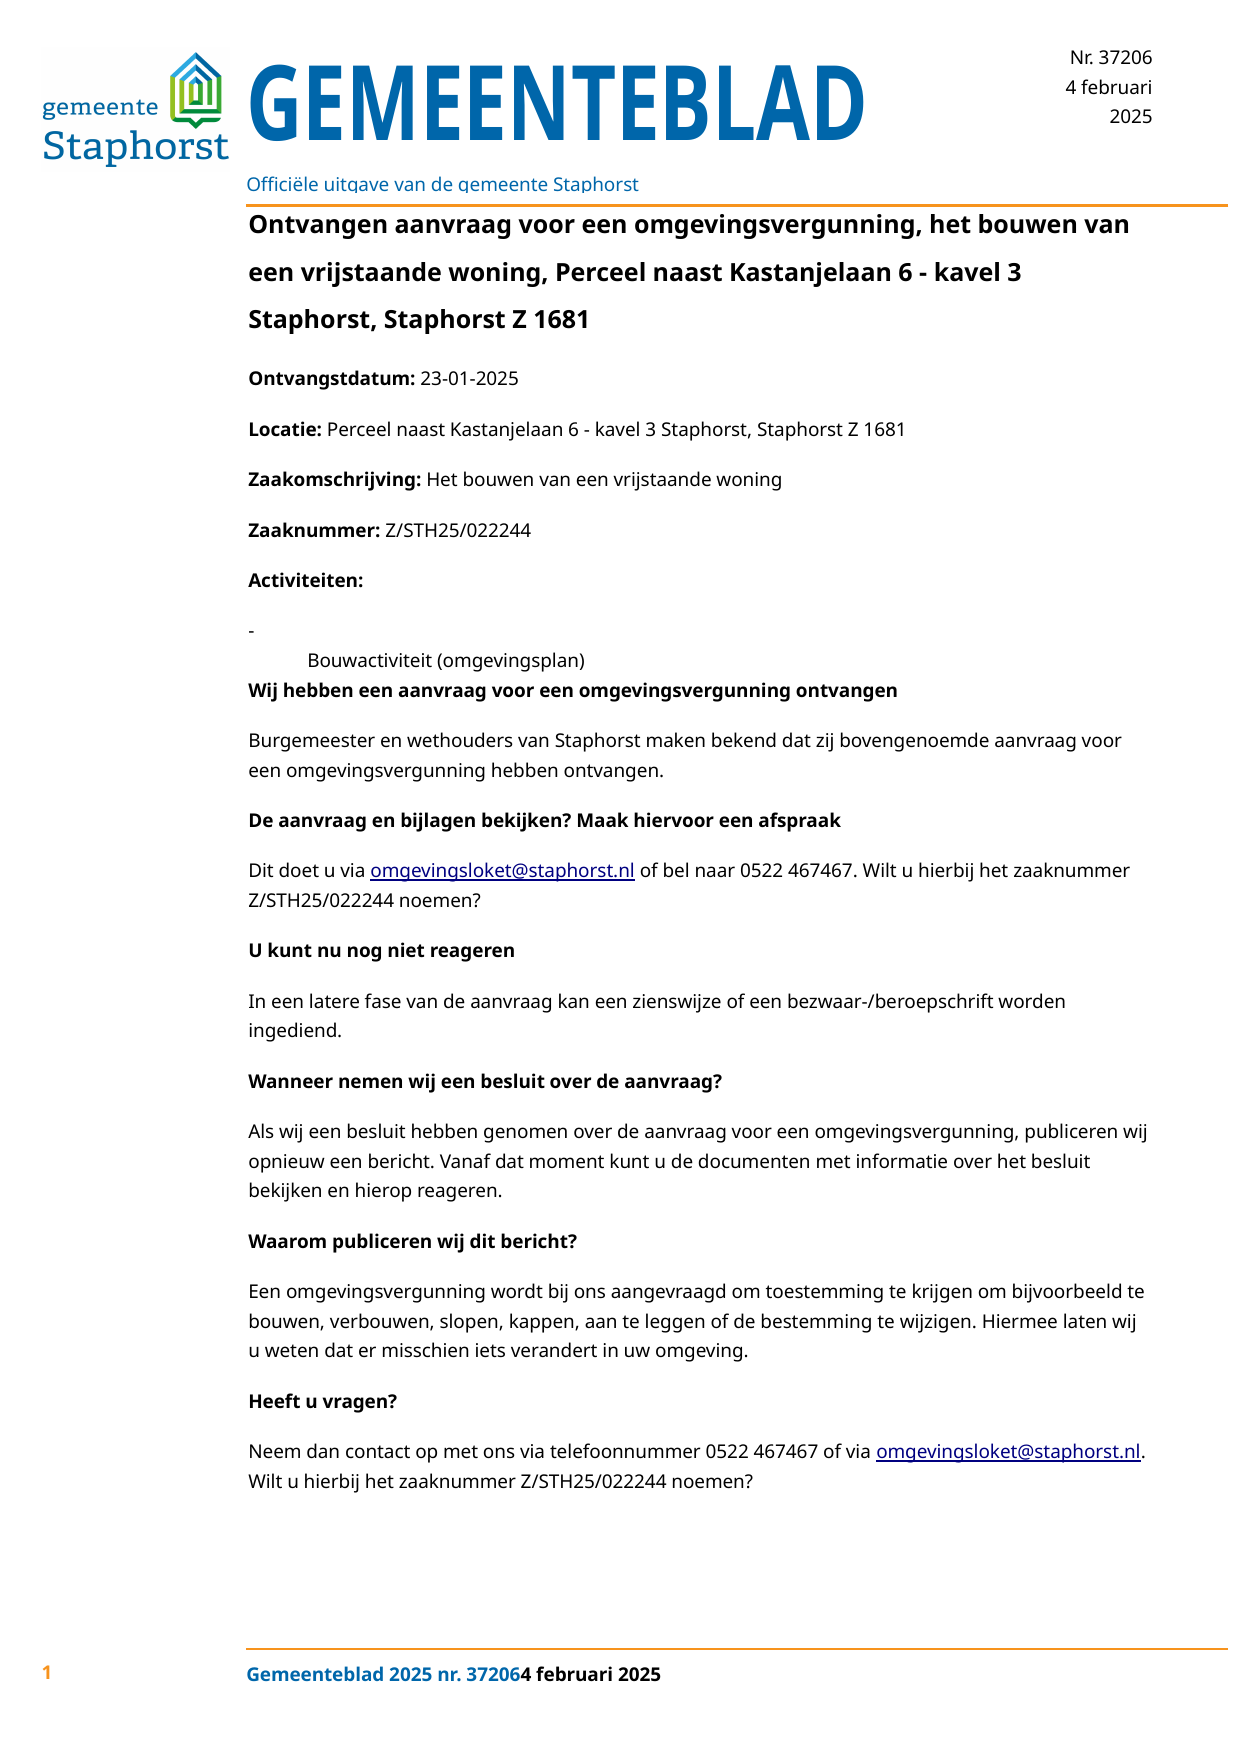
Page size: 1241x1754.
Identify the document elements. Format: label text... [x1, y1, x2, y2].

text Ontvangen aanvraag voor een omgevingsvergunning, het bouwen van een vrijstaande woning, Perceel naast Kastanjelaan 6 - kavel 3 Staphorst, Staphorst Z 1681 [248, 207, 1152, 336]
text Burgemeester en wethouders van Staphorst maken bekend dat zij bovengenoemde aanvraag voor een omgevingsvergunning hebben ontvangen. [248, 727, 1152, 782]
text Heeft u vragen? [248, 1388, 1152, 1414]
text U kunt nu nog niet reageren [248, 938, 1152, 963]
text Neem dan contact op met ons via telefoonnummer 0522 467467 of via omgevingsloket@staphorst.nl. Wilt u hierbij het zaaknummer Z/STH25/022244 noemen? [248, 1438, 1152, 1494]
text Ontvangstdatum: 23-01-2025 [248, 366, 1152, 391]
text Zaakomschrijving: Het bouwen van een vrijstaande woning [248, 466, 1152, 492]
text Waarom publiceren wij dit bericht? [248, 1228, 1152, 1254]
text De aanvraag en bijlagen bekijken? Maak hiervoor een afspraak [248, 807, 1152, 833]
list Bouwactiviteit (omgevingsplan) [248, 647, 1152, 673]
text Een omgevingsvergunning wordt bij ons aangevraagd om toestemming te krijgen om bijvoorbeeld te bouwen, verbouwen, slopen, kappen, aan te leggen of de bestemming te wijzigen. Hiermee laten wij u weten dat er misschien iets verandert in uw omgeving. [248, 1278, 1152, 1363]
text Locatie: Perceel naast Kastanjelaan 6 - kavel 3 Staphorst, Staphorst Z 1681 [248, 416, 1152, 442]
text Als wij een besluit hebben genomen over de aanvraag voor een omgevingsvergunning, publiceren wij opnieuw een bericht. Vanaf dat moment kunt u de documenten met informatie over het besluit bekijken en hierop reageren. [248, 1118, 1152, 1203]
text Zaaknummer: Z/STH25/022244 [248, 517, 1152, 542]
text Activiteiten: [248, 567, 1152, 593]
text In een latere fase van de aanvraag kan een zienswijze of een bezwaar-/beroepschrift worden ingediend. [248, 988, 1152, 1043]
text Wij hebben een aanvraag voor een omgevingsvergunning ontvangen [248, 677, 1152, 702]
text Dit doet u via omgevingsloket@staphorst.nl of bel naar 0522 467467. Wilt u hierbij het zaaknummer Z/STH25/022244 noemen? [248, 858, 1152, 913]
picture [41, 47, 231, 172]
text Wanneer nemen wij een besluit over de aanvraag? [248, 1068, 1152, 1094]
